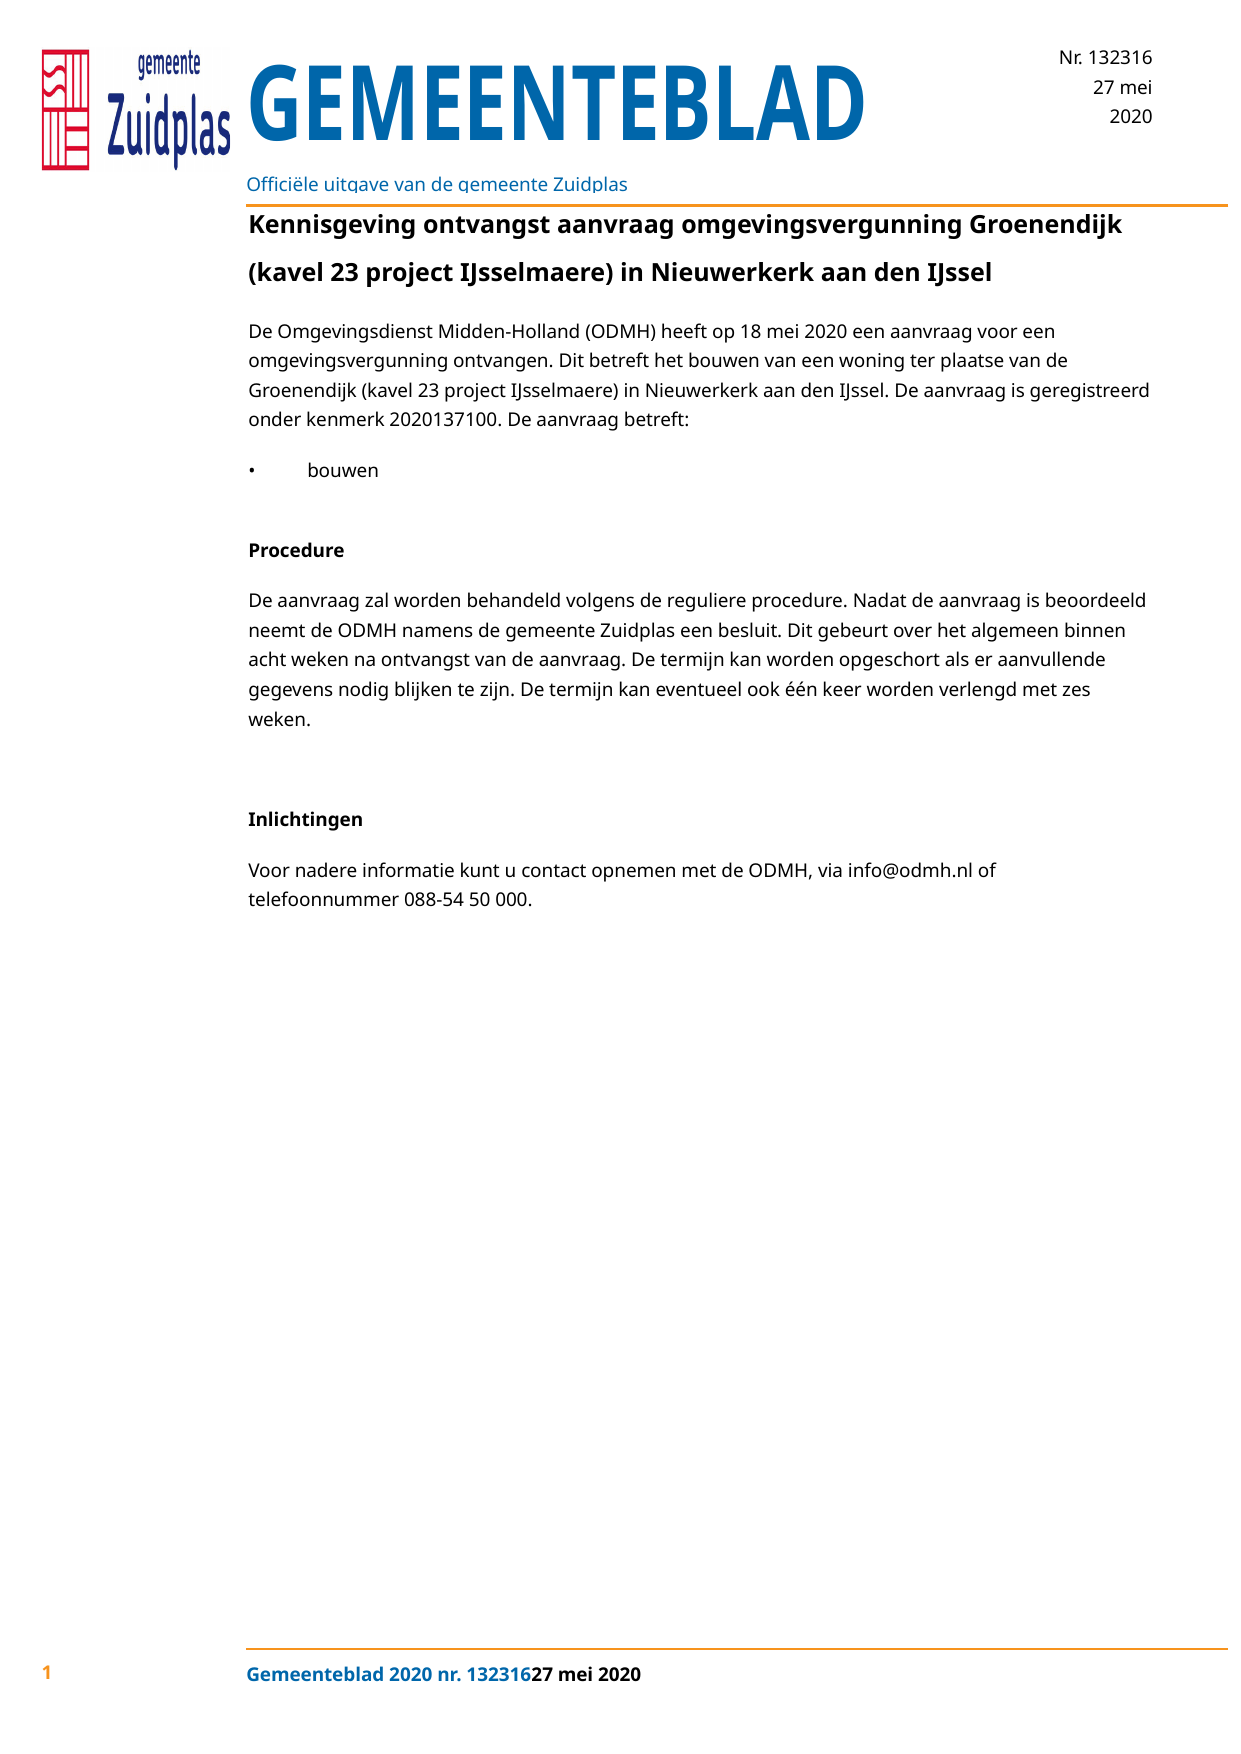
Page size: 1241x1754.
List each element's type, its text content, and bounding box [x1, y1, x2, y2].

text Kennisgeving ontvangst aanvraag omgevingsvergunning Groenendijk (kavel 23 project IJsselmaere) in Nieuwerkerk aan den IJssel [248, 207, 1152, 288]
text De aanvraag zal worden behandeld volgens de reguliere procedure. Nadat de aanvraag is beoordeeld neemt de ODMH namens de gemeente Zuidplas een besluit. Dit gebeurt over het algemeen binnen acht weken na ontvangst van de aanvraag. De termijn kan worden opgeschort als er aanvullende gegevens nodig blijken te zijn. De termijn kan eventueel ook één keer worden verlengd met zes weken. [248, 587, 1152, 732]
text De Omgevingsdienst Midden-Holland (ODMH) heeft op 18 mei 2020 een aanvraag voor een omgevingsvergunning ontvangen. Dit betreft het bouwen van een woning ter plaatse van de Groenendijk (kavel 23 project IJsselmaere) in Nieuwerkerk aan den IJssel. De aanvraag is geregistreerd onder kenmerk 2020137100. De aanvraag betreft: [248, 318, 1152, 432]
picture [41, 47, 231, 172]
text Procedure [248, 537, 1152, 563]
list bouwen [248, 457, 1152, 483]
text Inlichtingen [248, 807, 1152, 832]
text Voor nadere informatie kunt u contact opnemen met de ODMH, via info@odmh.nl of telefoonnummer 088-54 50 000. [248, 857, 1152, 912]
